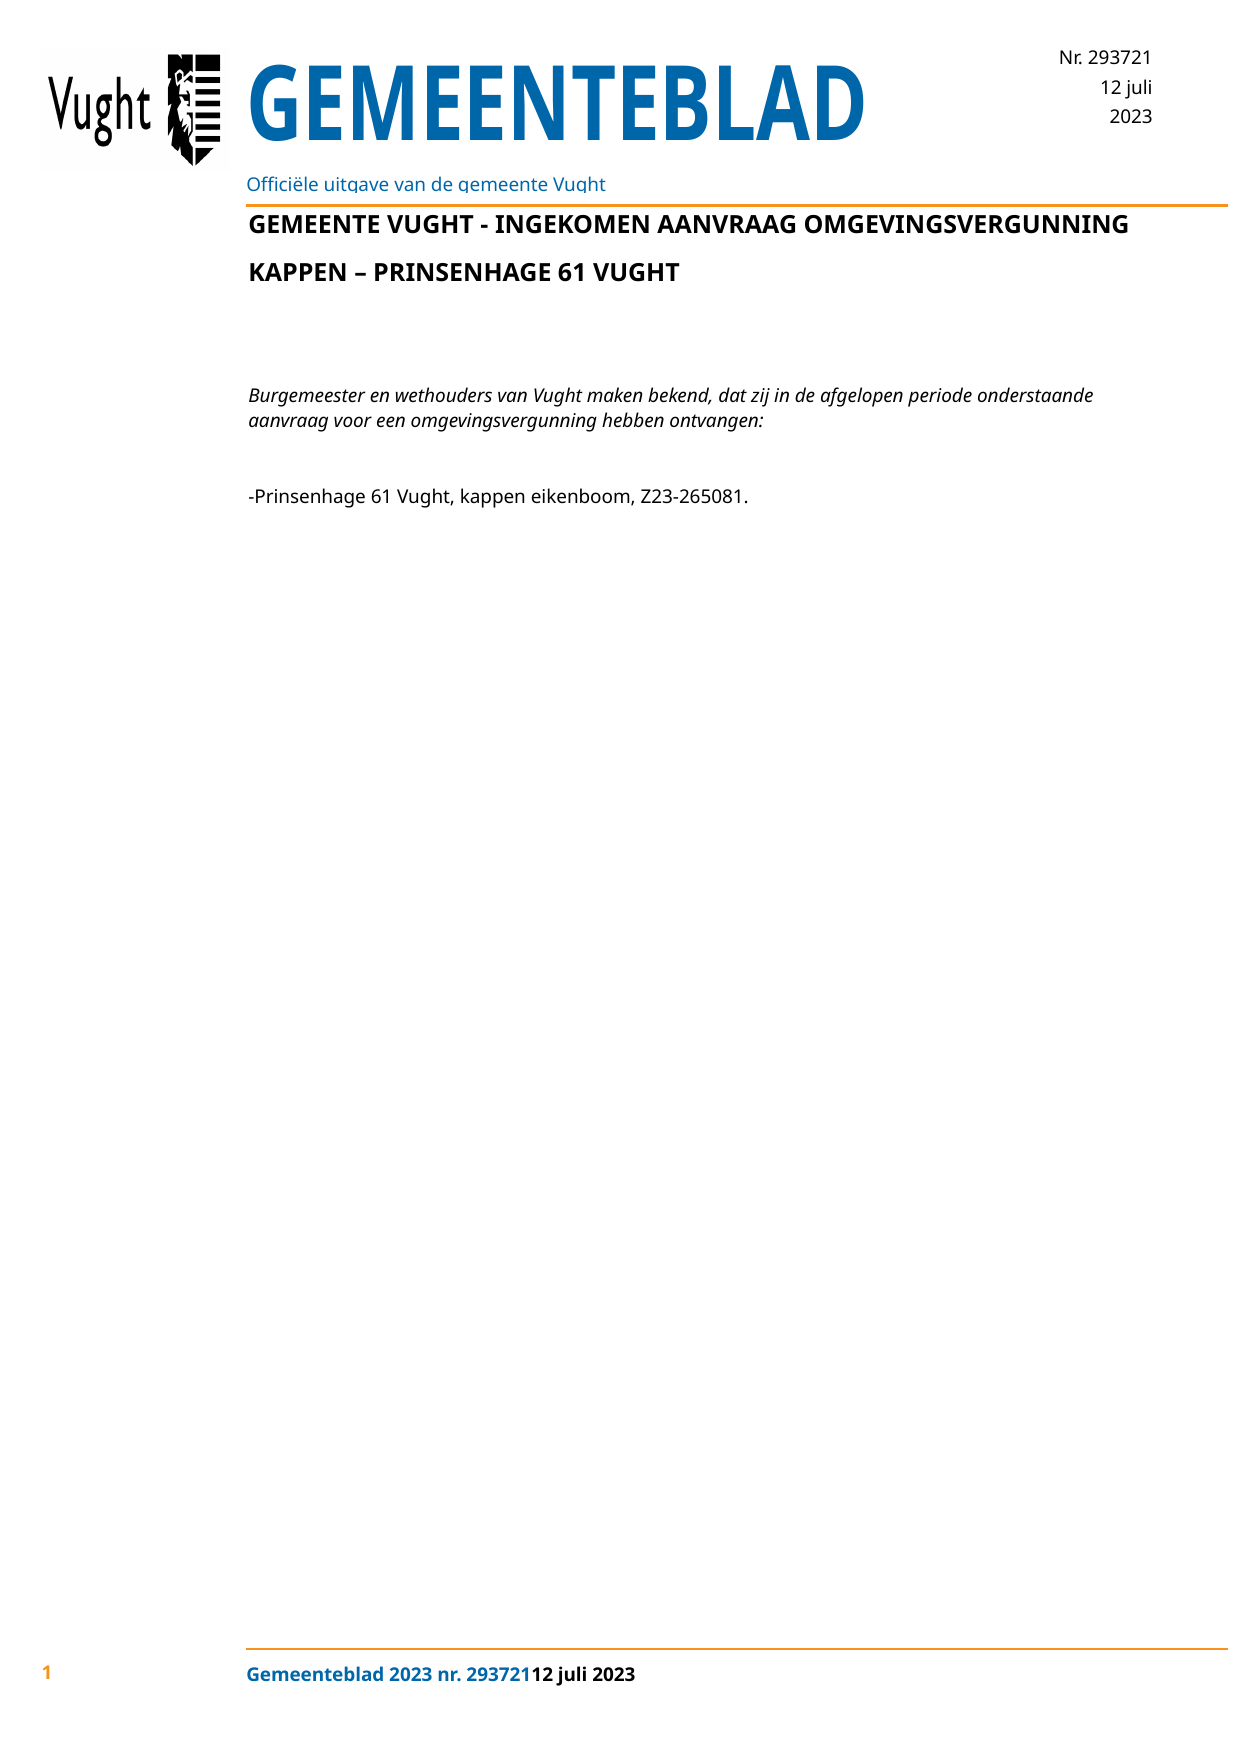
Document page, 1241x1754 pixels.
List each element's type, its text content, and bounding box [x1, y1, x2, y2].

text GEMEENTE VUGHT - INGEKOMEN AANVRAAG OMGEVINGSVERGUNNING KAPPEN – PRINSENHAGE 61 VUGHT [248, 207, 1152, 288]
text Burgemeester en wethouders van Vught maken bekend, dat zij in de afgelopen periode onderstaande aanvraag voor een omgevingsvergunning hebben ontvangen: [248, 382, 1152, 433]
text -Prinsenhage 61 Vught, kappen eikenboom, Z23-265081. [248, 484, 1152, 509]
picture [41, 47, 231, 172]
